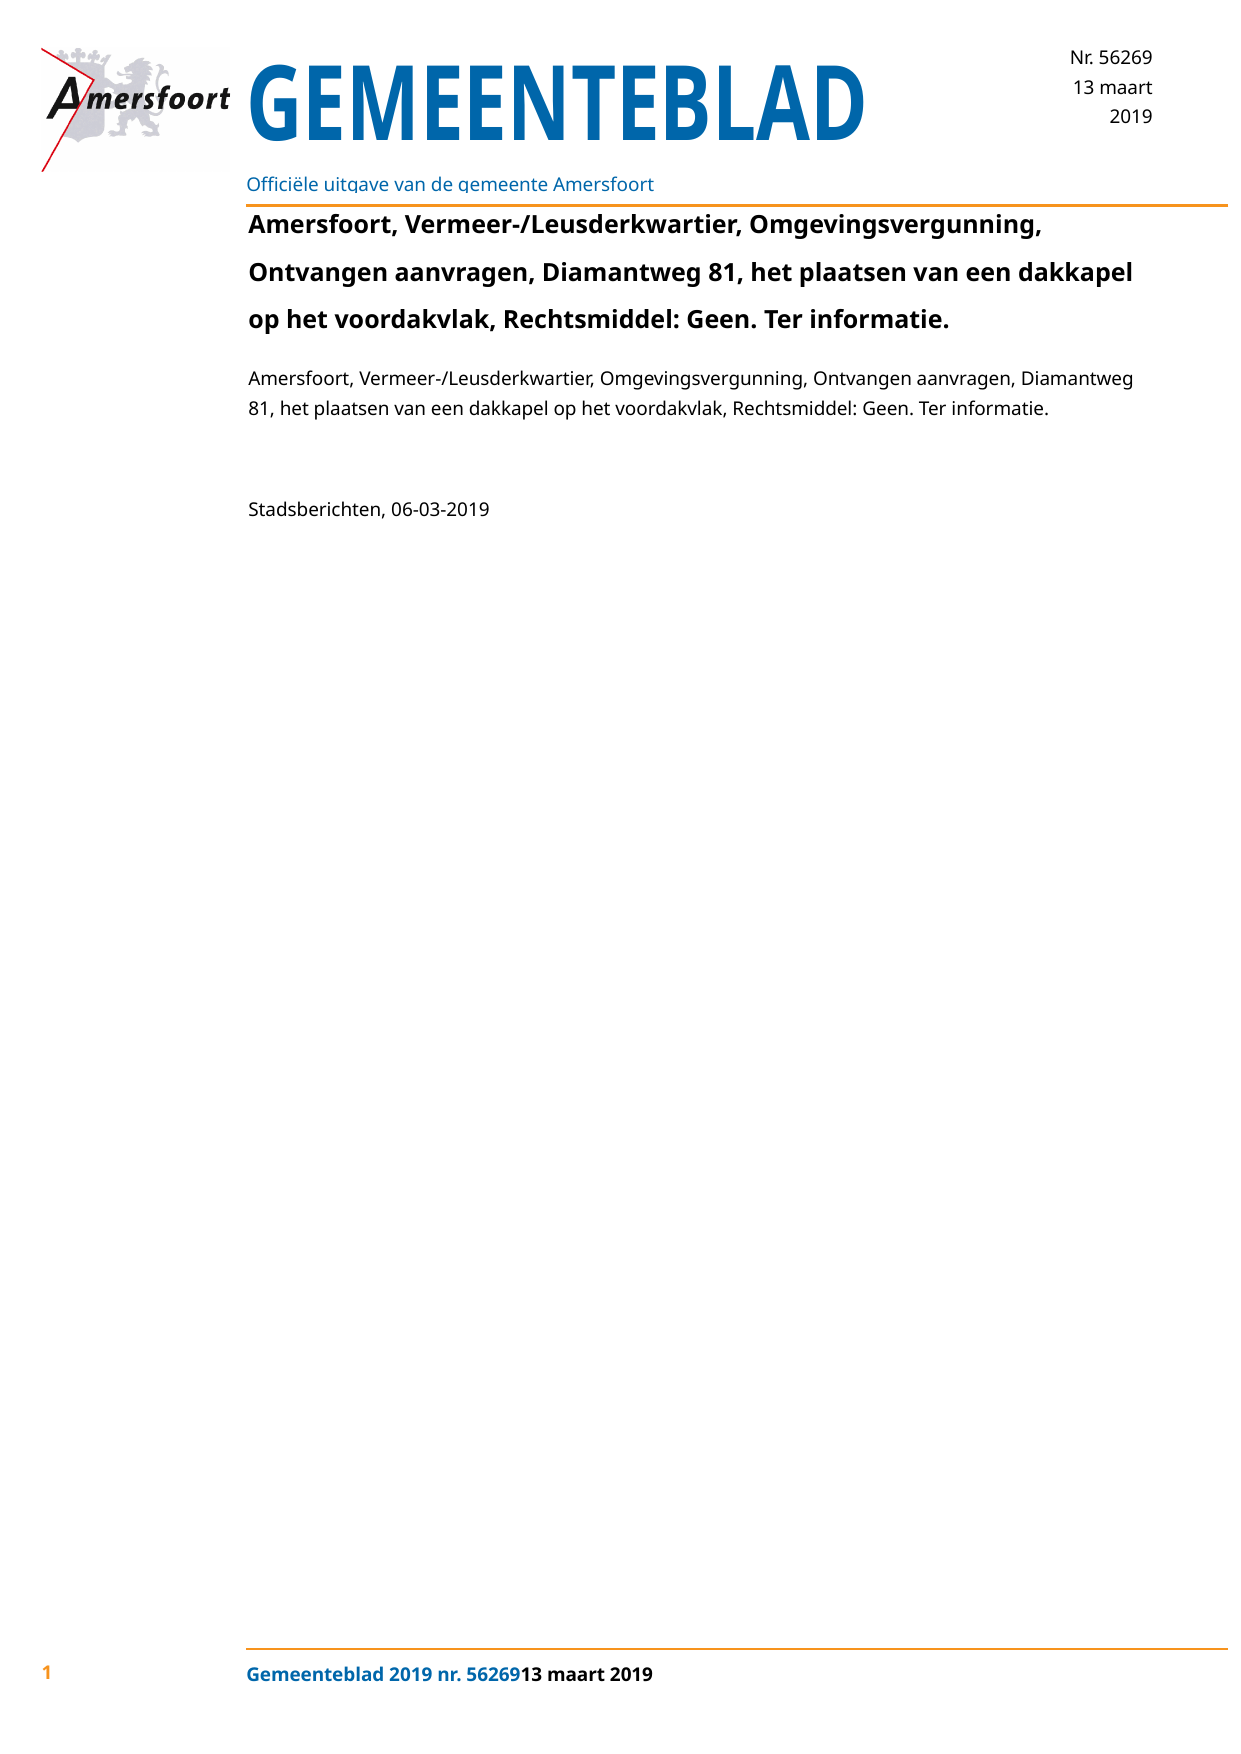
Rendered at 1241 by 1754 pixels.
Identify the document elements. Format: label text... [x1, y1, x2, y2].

text Amersfoort, Vermeer-/Leusderkwartier, Omgevingsvergunning, Ontvangen aanvragen, Diamantweg 81, het plaatsen van een dakkapel op het voordakvlak, Rechtsmiddel: Geen. Ter informatie. [248, 366, 1152, 421]
text Amersfoort, Vermeer-/Leusderkwartier, Omgevingsvergunning, Ontvangen aanvragen, Diamantweg 81, het plaatsen van een dakkapel op het voordakvlak, Rechtsmiddel: Geen. Ter informatie. [248, 207, 1152, 336]
picture [41, 47, 231, 172]
text Stadsberichten, 06-03-2019 [248, 496, 1152, 522]
